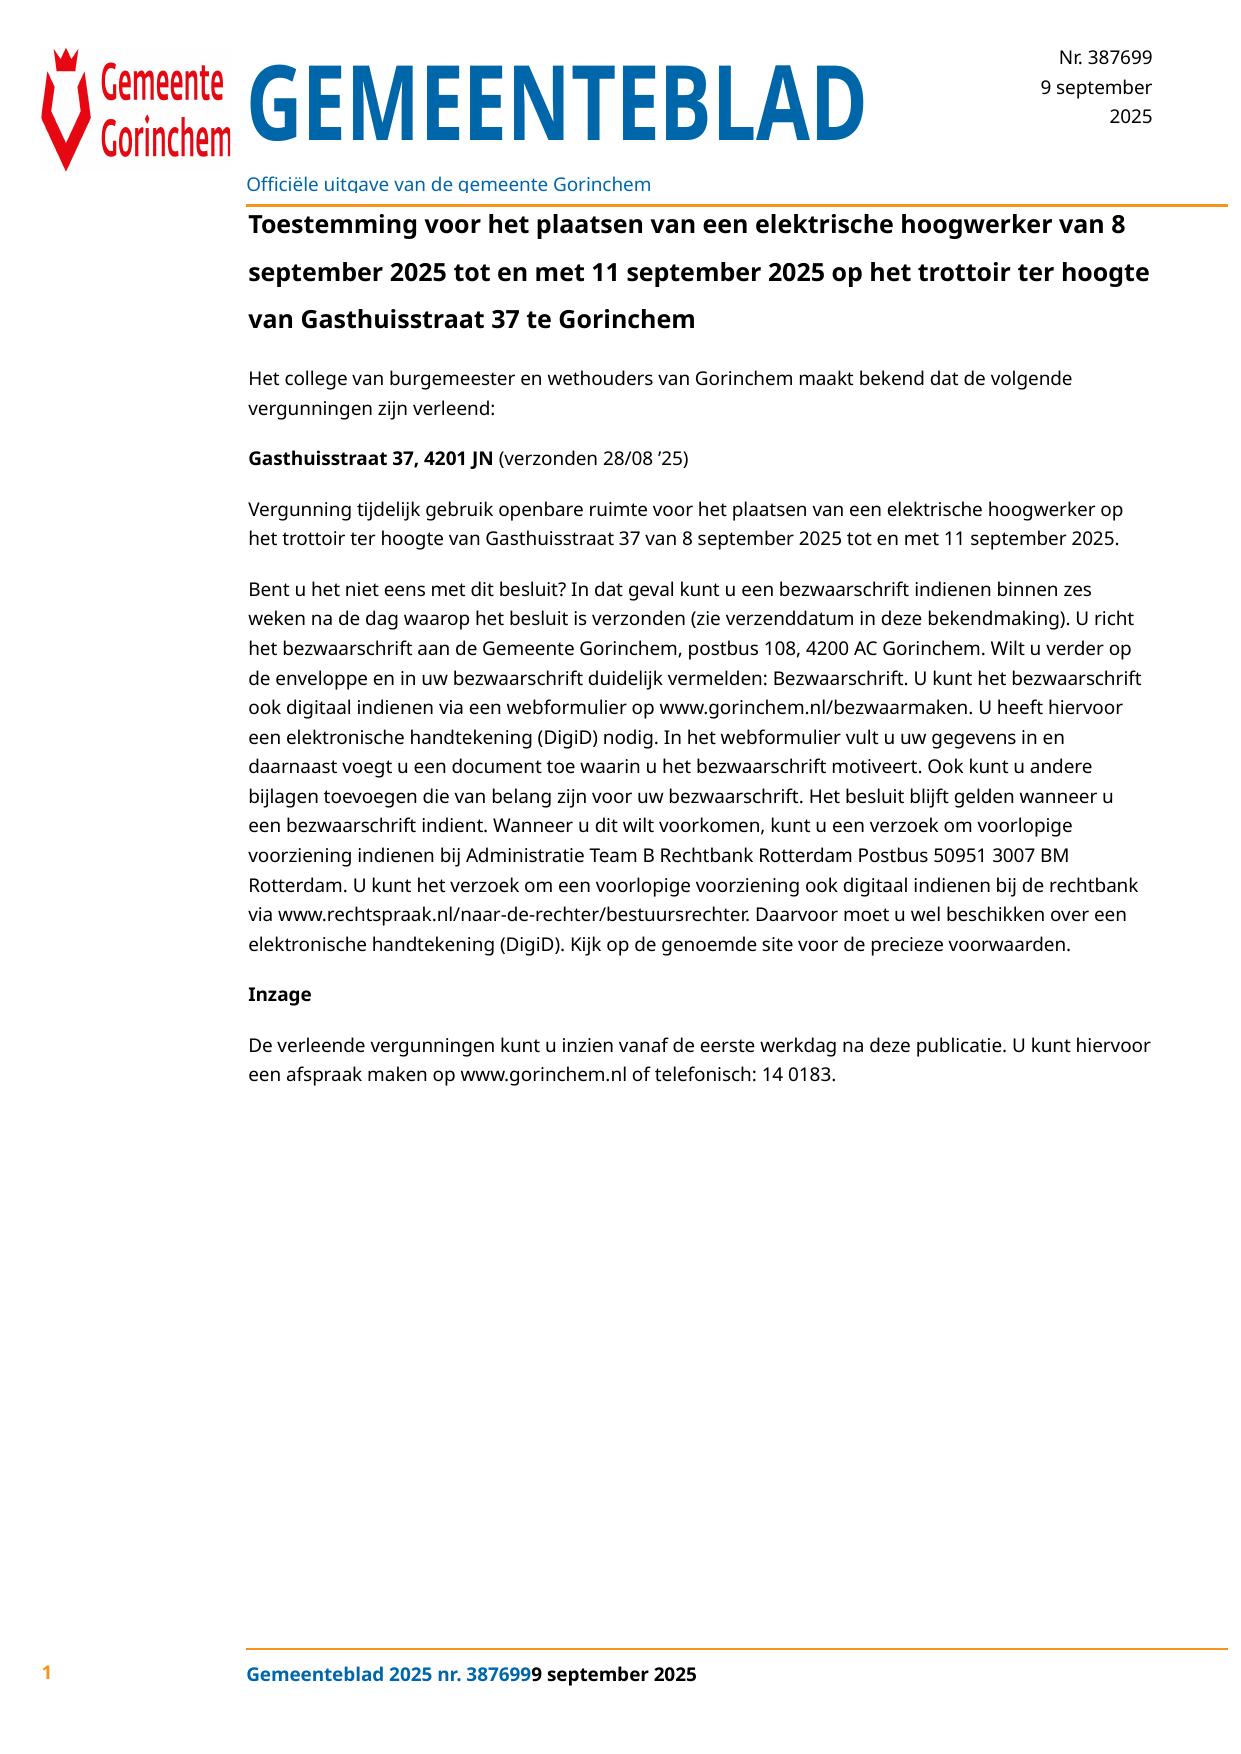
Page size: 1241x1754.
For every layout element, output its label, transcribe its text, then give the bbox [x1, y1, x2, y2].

text De verleende vergunningen kunt u inzien vanaf de eerste werkdag na deze publicatie. U kunt hiervoor een afspraak maken op www.gorinchem.nl of telefonisch: 14 0183. [248, 1032, 1152, 1087]
text Gasthuisstraat 37, 4201 JN (verzonden 28/08 ’25) [248, 446, 1152, 471]
text Inzage [248, 981, 1152, 1007]
text Het college van burgemeester en wethouders van Gorinchem maakt bekend dat de volgende vergunningen zijn verleend: [248, 366, 1152, 421]
text Toestemming voor het plaatsen van een elektrische hoogwerker van 8 september 2025 tot en met 11 september 2025 op het trottoir ter hoogte van Gasthuisstraat 37 te Gorinchem [248, 207, 1152, 336]
text Vergunning tijdelijk gebruik openbare ruimte voor het plaatsen van een elektrische hoogwerker op het trottoir ter hoogte van Gasthuisstraat 37 van 8 september 2025 tot en met 11 september 2025. [248, 496, 1152, 551]
picture [41, 47, 231, 172]
text Bent u het niet eens met dit besluit? In dat geval kunt u een bezwaarschrift indienen binnen zes weken na de dag waarop het besluit is verzonden (zie verzenddatum in deze bekendmaking). U richt het bezwaarschrift aan de Gemeente Gorinchem, postbus 108, 4200 AC Gorinchem. Wilt u verder op de enveloppe en in uw bezwaarschrift duidelijk vermelden: Bezwaarschrift. U kunt het bezwaarschrift ook digitaal indienen via een webformulier op www.gorinchem.nl/bezwaarmaken. U heeft hiervoor een elektronische handtekening (DigiD) nodig. In het webformulier vult u uw gegevens in en daarnaast voegt u een document toe waarin u het bezwaarschrift motiveert. Ook kunt u andere bijlagen toevoegen die van belang zijn voor uw bezwaarschrift. Het besluit blijft gelden wanneer u een bezwaarschrift indient. Wanneer u dit wilt voorkomen, kunt u een verzoek om voorlopige voorziening indienen bij Administratie Team B Rechtbank Rotterdam Postbus 50951 3007 BM Rotterdam. U kunt het verzoek om een voorlopige voorziening ook digitaal indienen bij de rechtbank via www.rechtspraak.nl/naar-de-rechter/bestuursrechter. Daarvoor moet u wel beschikken over een elektronische handtekening (DigiD). Kijk op de genoemde site voor de precieze voorwaarden. [248, 576, 1152, 957]
